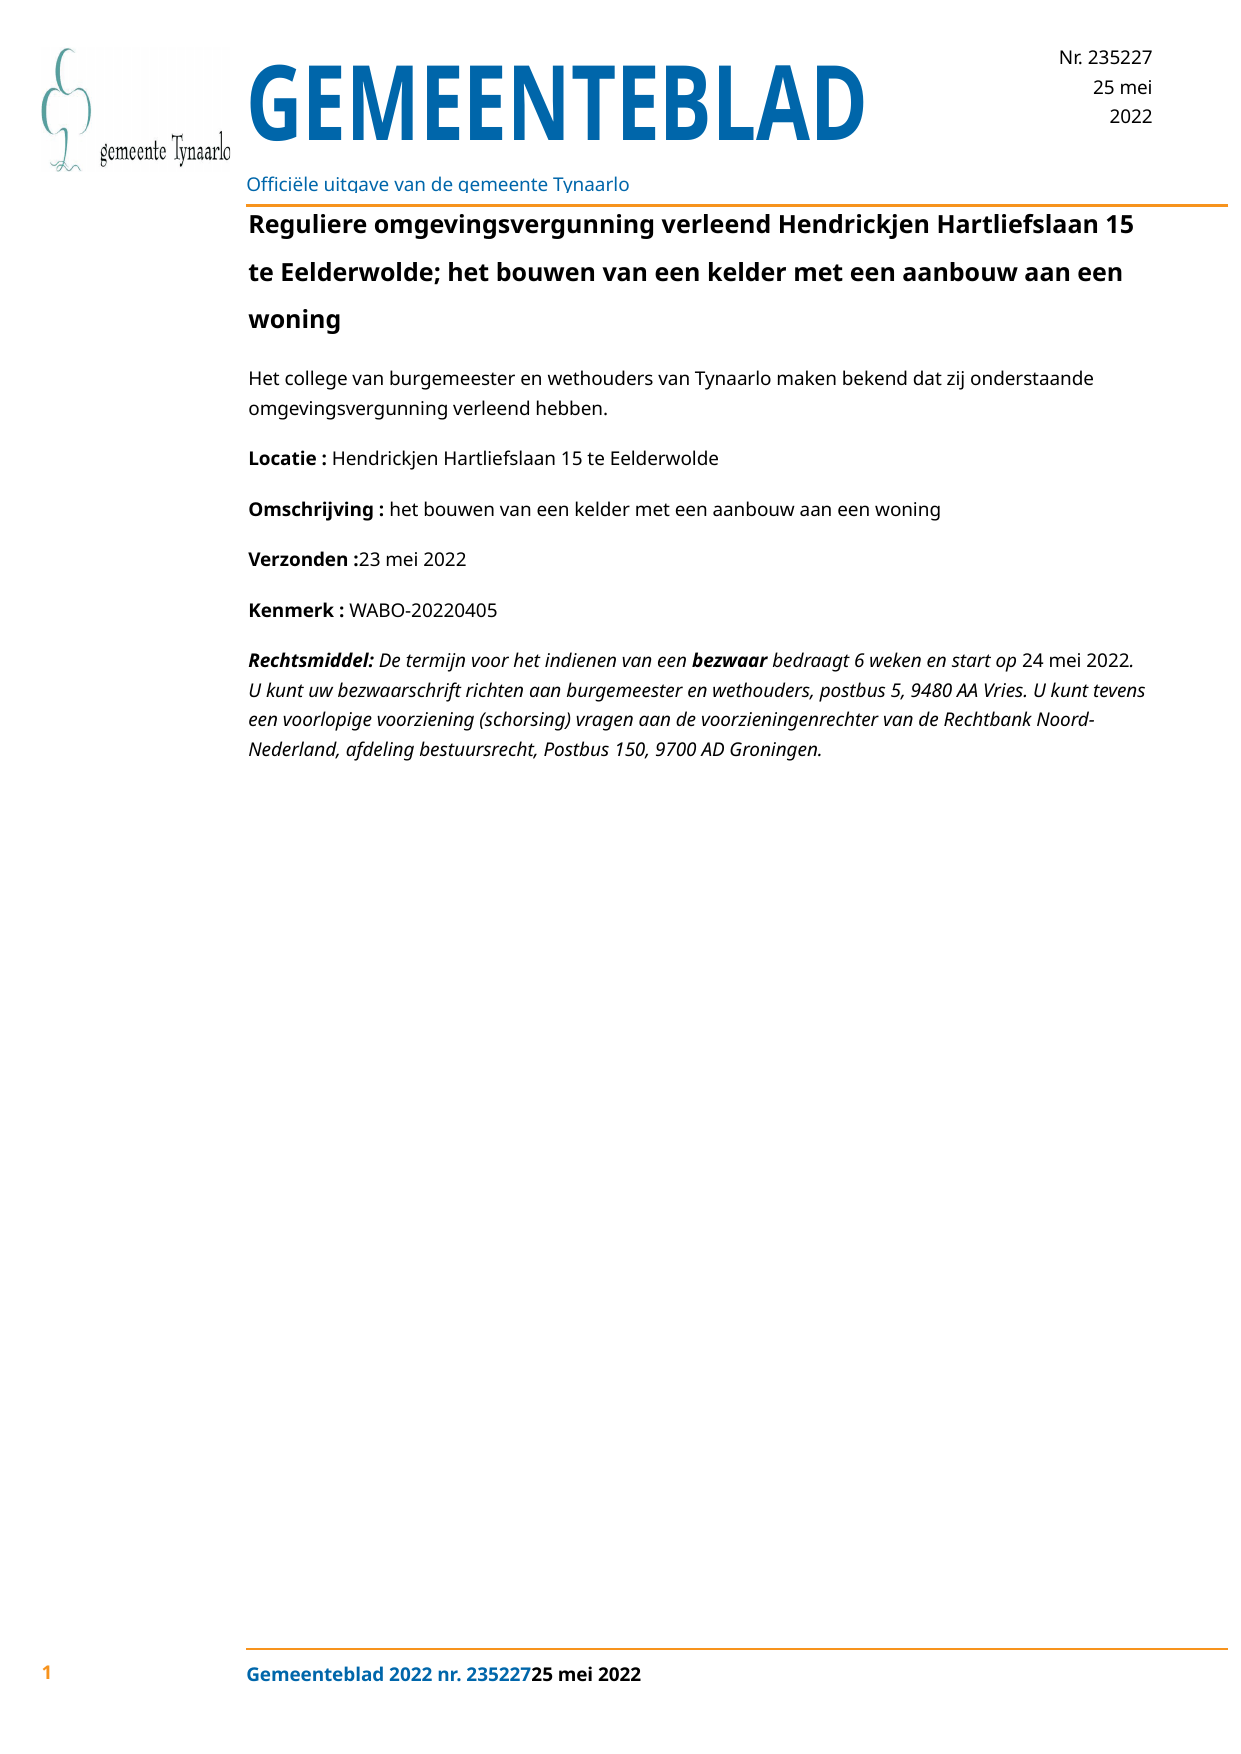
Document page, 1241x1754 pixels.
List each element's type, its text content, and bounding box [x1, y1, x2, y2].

text Reguliere omgevingsvergunning verleend Hendrickjen Hartliefslaan 15 te Eelderwolde; het bouwen van een kelder met een aanbouw aan een woning [248, 207, 1152, 336]
text Kenmerk : WABO-20220405 [248, 597, 1152, 622]
text Het college van burgemeester en wethouders van Tynaarlo maken bekend dat zij onderstaande omgevingsvergunning verleend hebben. [248, 366, 1152, 421]
text Omschrijving : het bouwen van een kelder met een aanbouw aan een woning [248, 496, 1152, 522]
picture [41, 47, 231, 172]
text Rechtsmiddel: De termijn voor het indienen van een bezwaar bedraagt 6 weken en start op 24 mei 2022. U kunt uw bezwaarschrift richten aan burgemeester en wethouders, postbus 5, 9480 AA Vries. U kunt tevens een voorlopige voorziening (schorsing) vragen aan de voorzieningenrechter van de Rechtbank Noord-Nederland, afdeling bestuursrecht, Postbus 150, 9700 AD Groningen. [248, 647, 1152, 762]
text Verzonden :23 mei 2022 [248, 546, 1152, 572]
text Locatie : Hendrickjen Hartliefslaan 15 te Eelderwolde [248, 446, 1152, 471]
